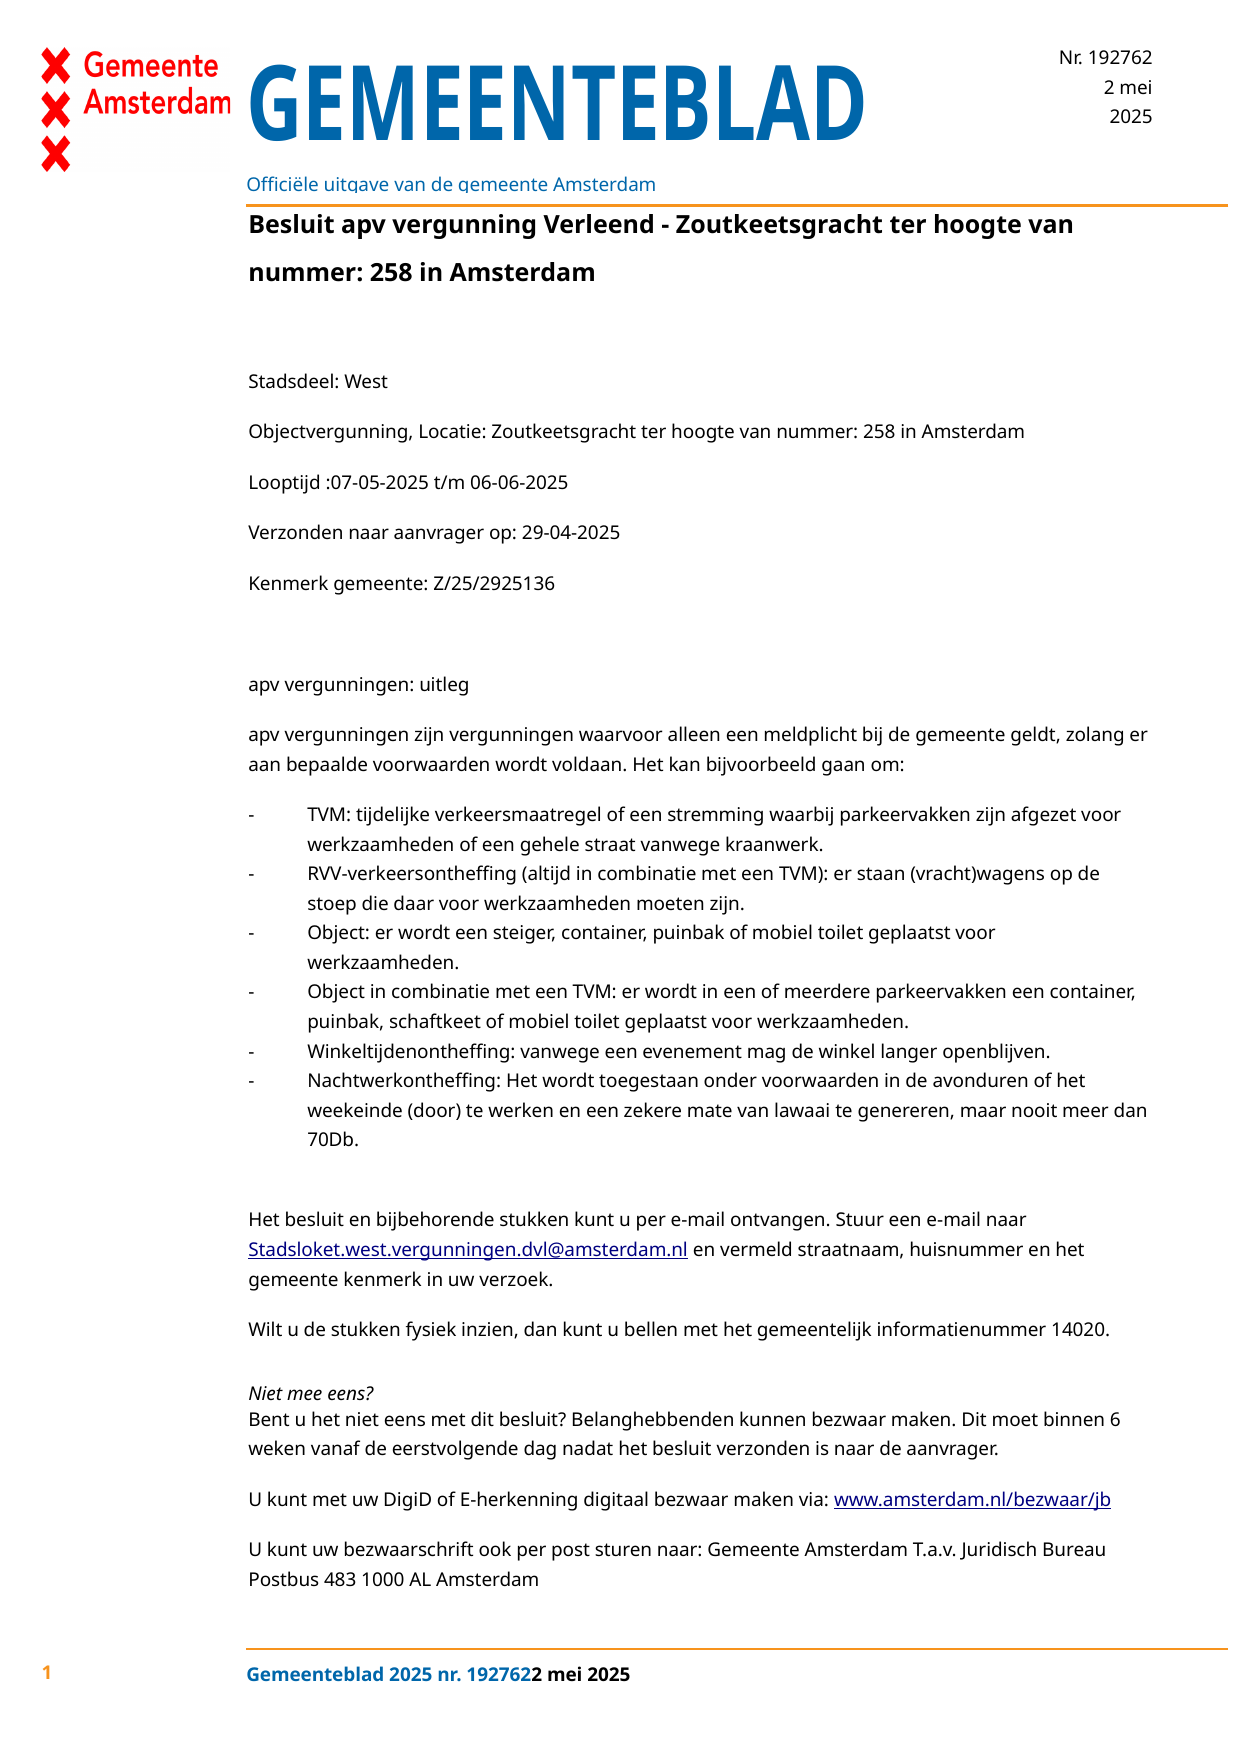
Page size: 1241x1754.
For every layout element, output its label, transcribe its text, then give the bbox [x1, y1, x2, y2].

picture [41, 47, 231, 172]
text Bent u het niet eens met dit besluit? Belanghebbenden kunnen bezwaar maken. Dit moet binnen 6 weken vanaf de eerstvolgende dag nadat het besluit verzonden is naar de aanvrager. [248, 1406, 1152, 1461]
text U kunt met uw DigiD of E-herkenning digitaal bezwaar maken via: www.amsterdam.nl/bezwaar/jb [248, 1486, 1152, 1512]
text Wilt u de stukken fysiek inzien, dan kunt u bellen met het gemeentelijk informatienummer 14020. [248, 1316, 1152, 1342]
text Niet mee eens? [248, 1380, 1152, 1406]
text Verzonden naar aanvrager op: 29-04-2025 [248, 519, 1152, 545]
text apv vergunningen zijn vergunningen waarvoor alleen een meldplicht bij de gemeente geldt, zolang er aan bepaalde voorwaarden wordt voldaan. Het kan bijvoorbeeld gaan om: [248, 721, 1152, 777]
text Stadsdeel: West [248, 368, 1152, 394]
text Kenmerk gemeente: Z/25/2925136 [248, 570, 1152, 596]
text U kunt uw bezwaarschrift ook per post sturen naar: Gemeente Amsterdam T.a.v. Juridisch Bureau Postbus 483 1000 AL Amsterdam [248, 1536, 1152, 1592]
list Winkeltijdenontheffing: vanwege een evenement mag de winkel langer openblijven. [248, 1038, 1152, 1064]
list TVM: tijdelijke verkeersmaatregel of een stremming waarbij parkeervakken zijn afgezet voor werkzaamheden of een gehele straat vanwege kraanwerk. [248, 801, 1152, 857]
list RVV-verkeersontheffing (altijd in combinatie met een TVM): er staan (vracht)wagens op de stoep die daar voor werkzaamheden moeten zijn. [248, 860, 1152, 916]
text apv vergunningen: uitleg [248, 671, 1152, 697]
text Het besluit en bijbehorende stukken kunt u per e-mail ontvangen. Stuur een e-mail naar Stadsloket.west.vergunningen.dvl@amsterdam.nl en vermeld straatnaam, huisnummer en het gemeente kenmerk in uw verzoek. [248, 1207, 1152, 1292]
list Object in combinatie met een TVM: er wordt in een of meerdere parkeervakken een container, puinbak, schaftkeet of mobiel toilet geplaatst voor werkzaamheden. [248, 979, 1152, 1034]
list Nachtwerkontheffing: Het wordt toegestaan onder voorwaarden in de avonduren of het weekeinde (door) te werken en een zekere mate van lawaai te genereren, maar nooit meer dan 70Db. [248, 1067, 1152, 1152]
text Objectvergunning, Locatie: Zoutkeetsgracht ter hoogte van nummer: 258 in Amsterdam [248, 419, 1152, 444]
text Besluit apv vergunning Verleend - Zoutkeetsgracht ter hoogte van nummer: 258 in Amsterdam [248, 207, 1152, 288]
list Object: er wordt een steiger, container, puinbak of mobiel toilet geplaatst voor werkzaamheden. [248, 919, 1152, 975]
text Looptijd :07-05-2025 t/m 06-06-2025 [248, 469, 1152, 495]
